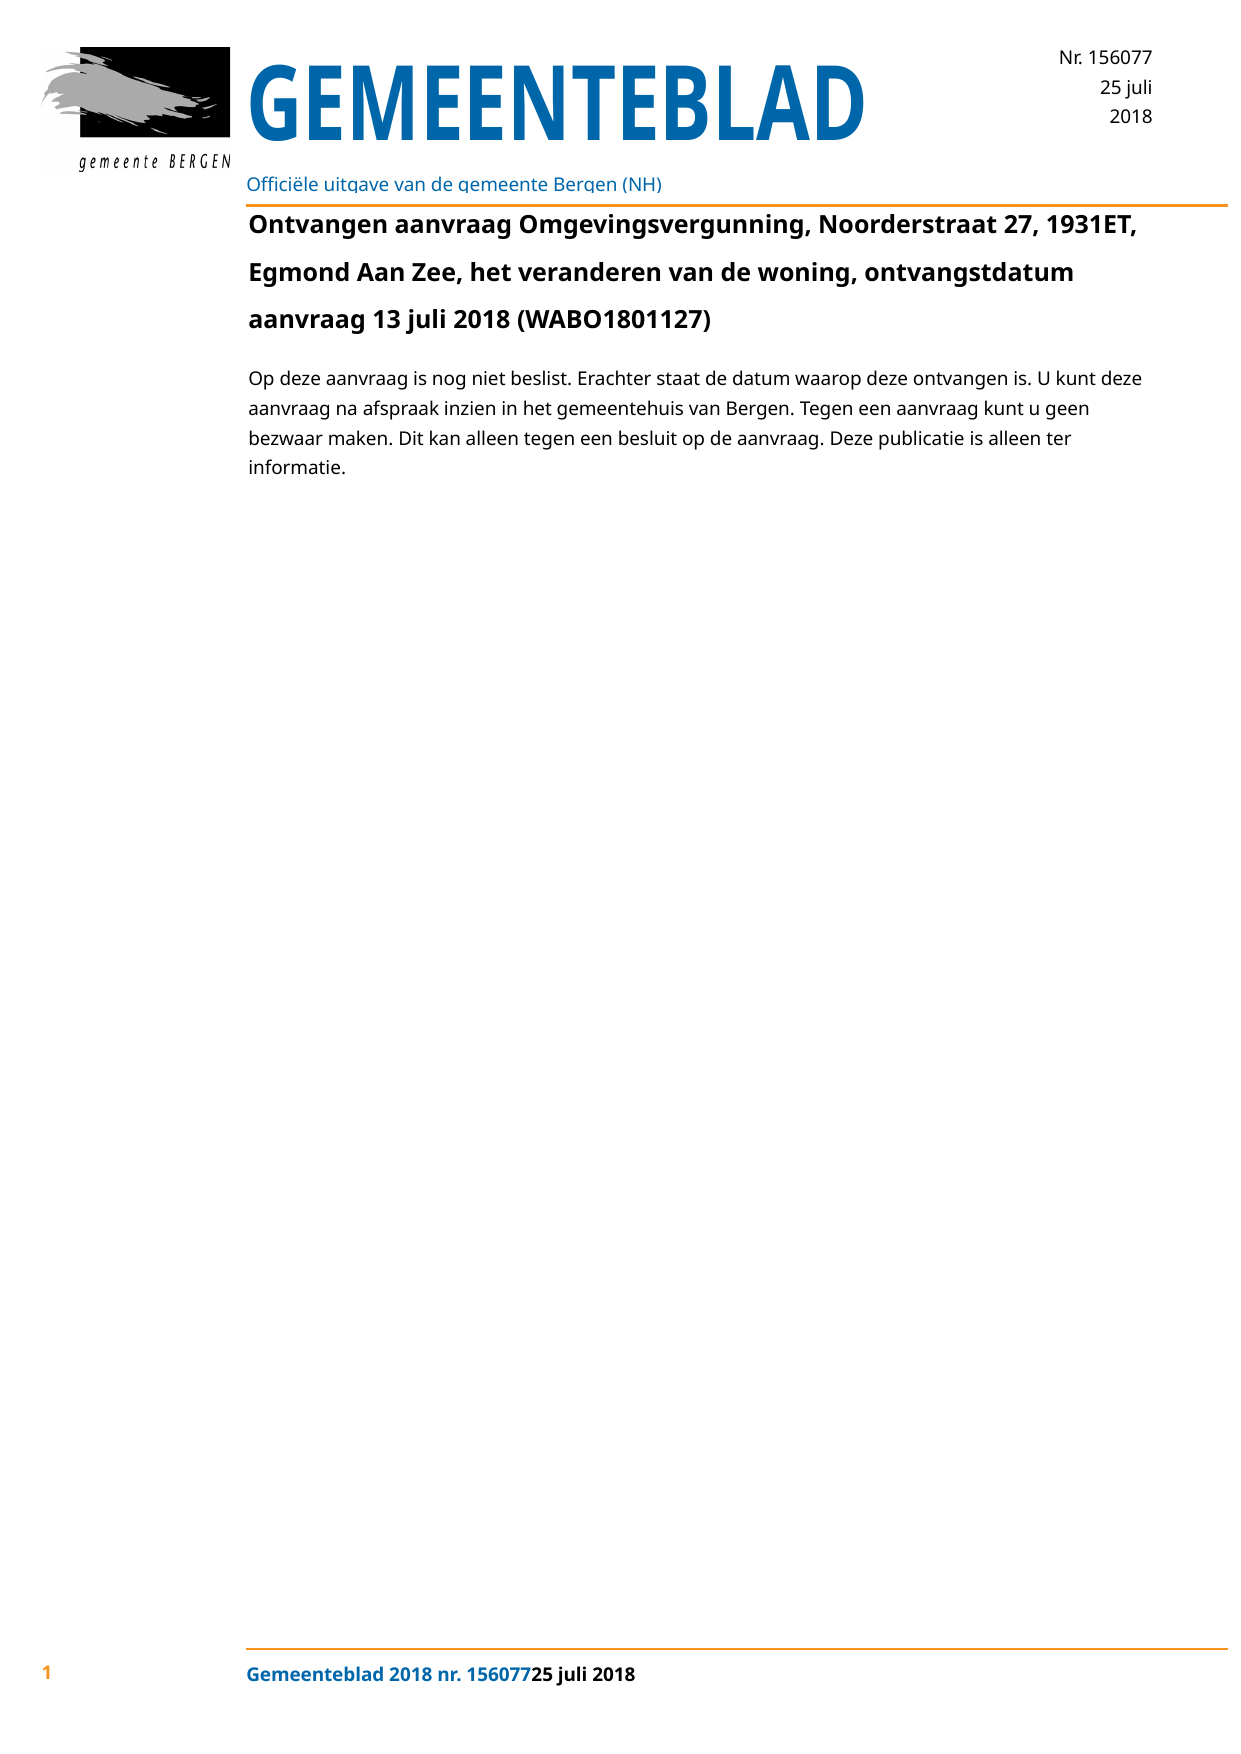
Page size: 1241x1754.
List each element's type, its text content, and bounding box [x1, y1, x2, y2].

text Op deze aanvraag is nog niet beslist. Erachter staat de datum waarop deze ontvangen is. U kunt deze aanvraag na afspraak inzien in het gemeentehuis van Bergen. Tegen een aanvraag kunt u geen bezwaar maken. Dit kan alleen tegen een besluit op de aanvraag. Deze publicatie is alleen ter informatie. [248, 366, 1152, 480]
text Ontvangen aanvraag Omgevingsvergunning, Noorderstraat 27, 1931ET, Egmond Aan Zee, het veranderen van de woning, ontvangstdatum aanvraag 13 juli 2018 (WABO1801127) [248, 207, 1152, 336]
picture [41, 47, 231, 172]
